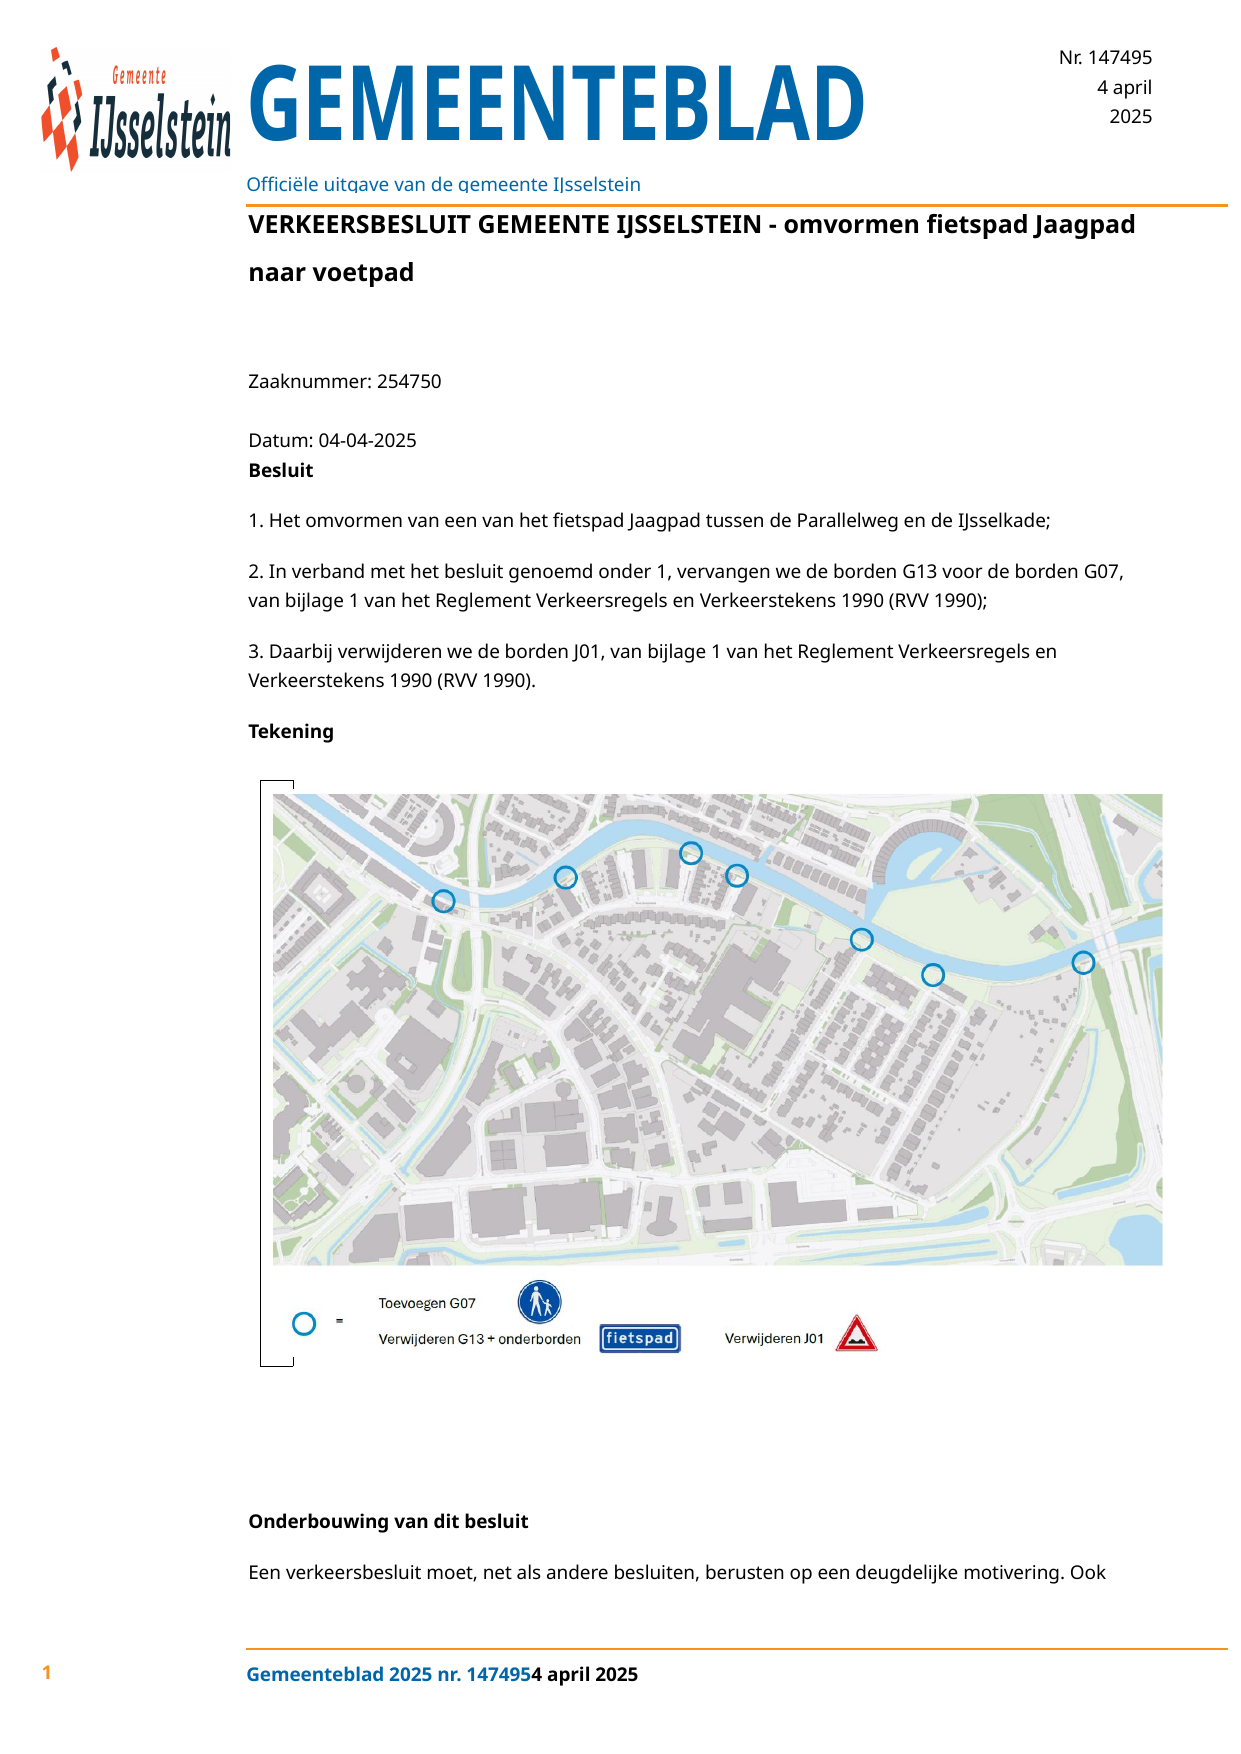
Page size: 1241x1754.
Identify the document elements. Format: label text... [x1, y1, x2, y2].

text Onderbouwing van dit besluit [248, 1509, 1152, 1534]
text 3. Daarbij verwijderen we de borden J01, van bijlage 1 van het Reglement Verkeersregels en Verkeerstekens 1990 (RVV 1990). [248, 638, 1152, 693]
text Zaaknummer: 254750 [248, 368, 1152, 394]
picture [41, 47, 231, 172]
text Tekening [248, 718, 1152, 743]
text 1. Het omvormen van een van het fietspad Jaagpad tussen de Parallelweg en de IJsselkade; [248, 507, 1152, 533]
picture [268, 789, 1173, 1357]
text VERKEERSBESLUIT GEMEENTE IJSSELSTEIN - omvormen fietspad Jaagpad naar voetpad [248, 207, 1152, 288]
text Besluit [248, 457, 1152, 483]
text Datum: 04-04-2025 [248, 427, 1152, 453]
text 2. In verband met het besluit genoemd onder 1, vervangen we de borden G13 voor de borden G07, van bijlage 1 van het Reglement Verkeersregels en Verkeerstekens 1990 (RVV 1990); [248, 558, 1152, 613]
text Een verkeersbesluit moet, net als andere besluiten, berusten op een deugdelijke motivering. Ook [248, 1559, 1152, 1585]
